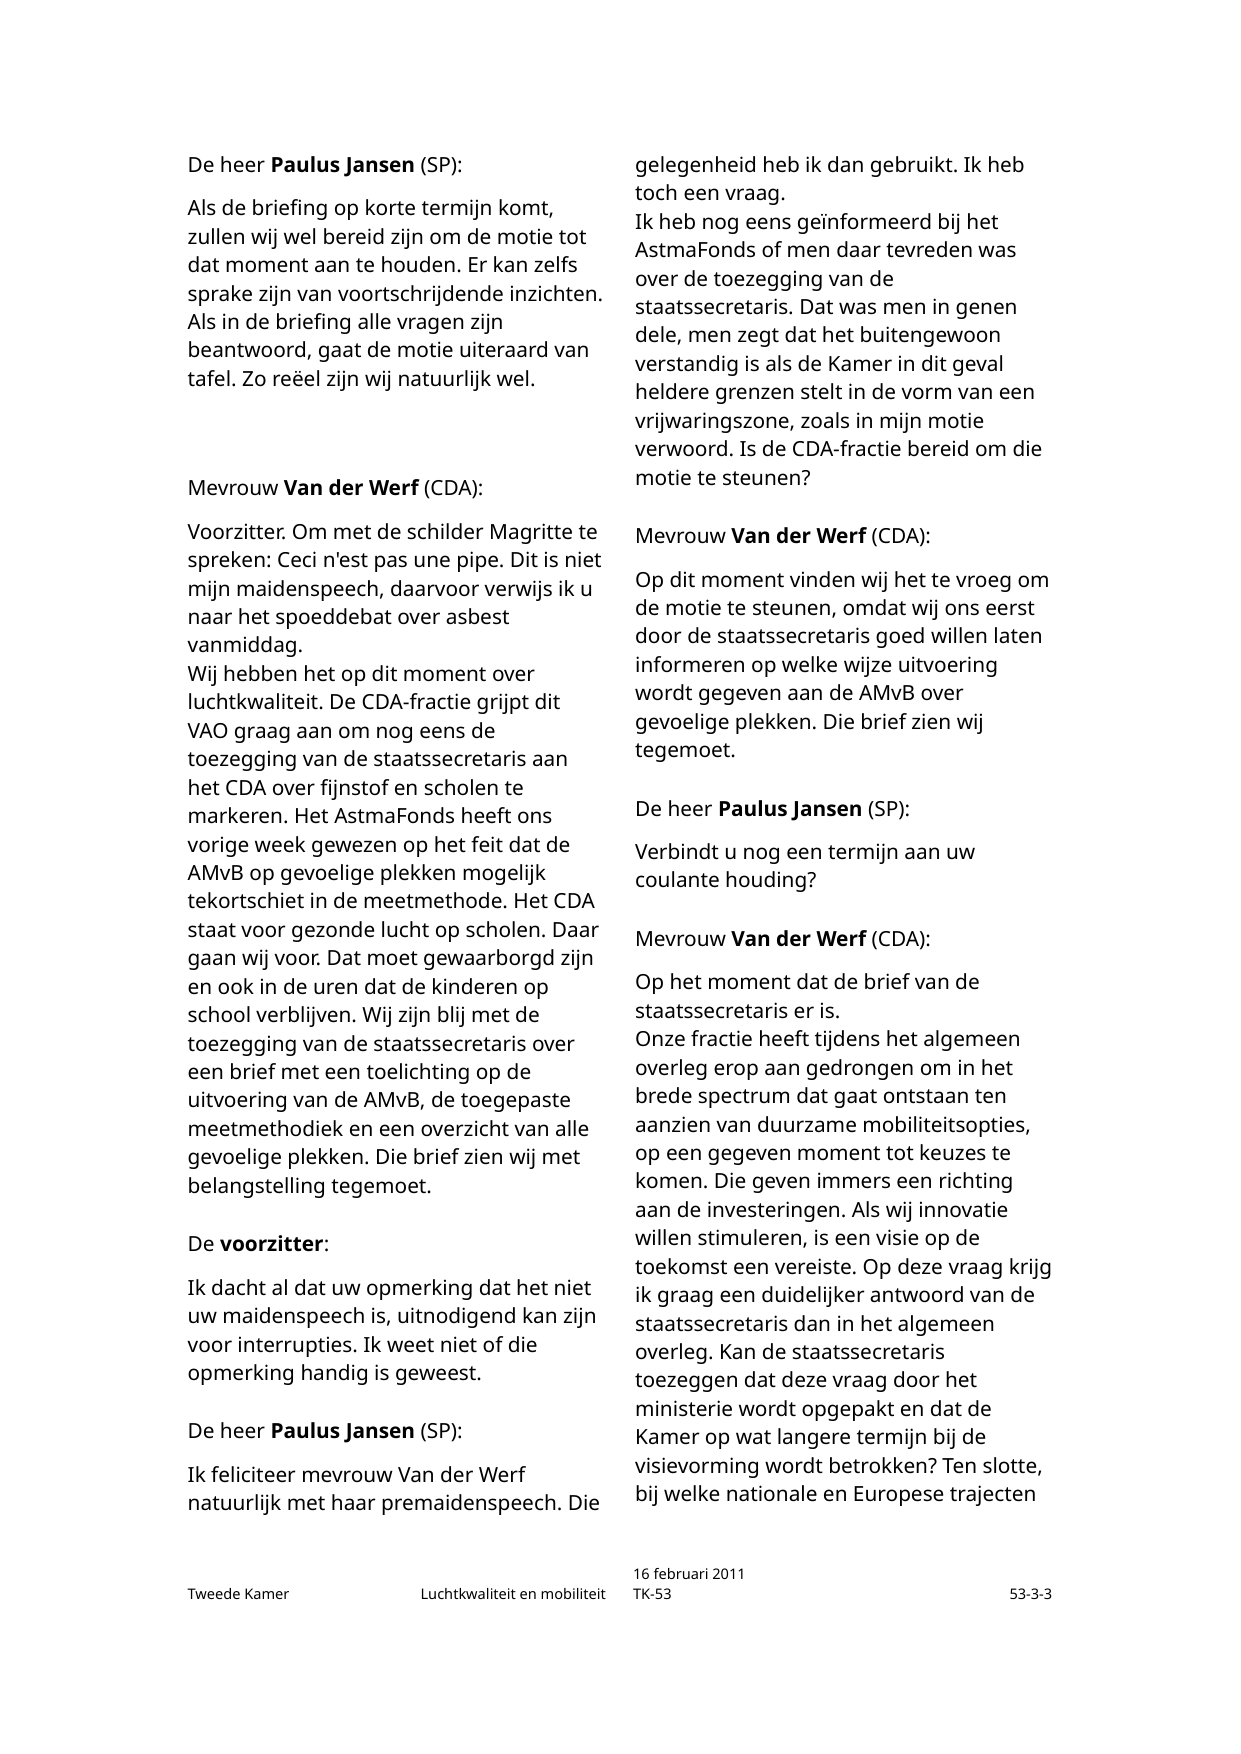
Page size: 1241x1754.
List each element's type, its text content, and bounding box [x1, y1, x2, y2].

text Wij hebben het op dit moment over luchtkwaliteit. De CDA-fractie grijpt dit VAO graag aan om nog eens de toezegging van de staatssecretaris aan het CDA over fijnstof en scholen te markeren. Het AstmaFonds heeft ons vorige week gewezen op het feit dat de AMvB op gevoelige plekken mogelijk tekortschiet in de meetmethode. Het CDA staat voor gezonde lucht op scholen. Daar gaan wij voor. Dat moet gewaarborgd zijn en ook in de uren dat de kinderen op school verblijven. Wij zijn blij met de toezegging van de staatssecretaris over een brief met een toelichting op de uitvoering van de AMvB, de toegepaste meetmethodiek en een overzicht van alle gevoelige plekken. Die brief zien wij met belangstelling tegemoet. [187, 659, 605, 1199]
text De heer Paulus Jansen (SP): [187, 1417, 605, 1445]
text Mevrouw Van der Werf (CDA): [187, 473, 605, 502]
text De heer Paulus Jansen (SP): [187, 150, 605, 178]
text Op dit moment vinden wij het te vroeg om de motie te steunen, omdat wij ons eerst door de staatssecretaris goed willen laten informeren op welke wijze uitvoering wordt gegeven aan de AMvB over gevoelige plekken. Die brief zien wij tegemoet. [635, 565, 1053, 764]
text Voorzitter. Om met de schilder Magritte te spreken: Ceci n'est pas une pipe. Dit is niet mijn maidenspeech, daarvoor verwijs ik u naar het spoeddebat over asbest vanmiddag. [187, 517, 605, 659]
text Ik dacht al dat uw opmerking dat het niet uw maidenspeech is, uitnodigend kan zijn voor interrupties. Ik weet niet of die opmerking handig is geweest. [187, 1273, 605, 1387]
text Ik feliciteer mevrouw Van der Werf natuurlijk met haar premaidenspeech. Die [187, 1460, 605, 1517]
text Op het moment dat de brief van de staatssecretaris er is. [635, 967, 1053, 1024]
text Als de briefing op korte termijn komt, zullen wij wel bereid zijn om de motie tot dat moment aan te houden. Er kan zelfs sprake zijn van voortschrijdende inzichten. Als in de briefing alle vragen zijn beantwoord, gaat de motie uiteraard van tafel. Zo reëel zijn wij natuurlijk wel. [187, 193, 605, 392]
text De voorzitter: [187, 1229, 605, 1258]
text Onze fractie heeft tijdens het algemeen overleg erop aan gedrongen om in het brede spectrum dat gaat ontstaan ten aanzien van duurzame mobiliteitsopties, op een gegeven moment tot keuzes te komen. Die geven immers een richting aan de investeringen. Als wij innovatie willen stimuleren, is een visie op de toekomst een vereiste. Op deze vraag krijg ik graag een duidelijker antwoord van de staatssecretaris dan in het algemeen overleg. Kan de staatssecretaris toezeggen dat deze vraag door het ministerie wordt opgepakt en dat de Kamer op wat langere termijn bij de visievorming wordt betrokken? Ten slotte, bij welke nationale en Europese trajecten [635, 1024, 1053, 1508]
text  [187, 422, 605, 451]
text De heer Paulus Jansen (SP): [635, 794, 1053, 822]
text gelegenheid heb ik dan gebruikt. Ik heb toch een vraag. [635, 150, 1053, 207]
text Ik heb nog eens geïnformeerd bij het AstmaFonds of men daar tevreden was over de toezegging van de staatssecretaris. Dat was men in genen dele, men zegt dat het buitengewoon verstandig is als de Kamer in dit geval heldere grenzen stelt in de vorm van een vrijwaringszone, zoals in mijn motie verwoord. Is de CDA-fractie bereid om die motie te steunen? [635, 207, 1053, 491]
text Mevrouw Van der Werf (CDA): [635, 521, 1053, 550]
text Mevrouw Van der Werf (CDA): [635, 924, 1053, 952]
text Verbindt u nog een termijn aan uw coulante houding? [635, 837, 1053, 894]
